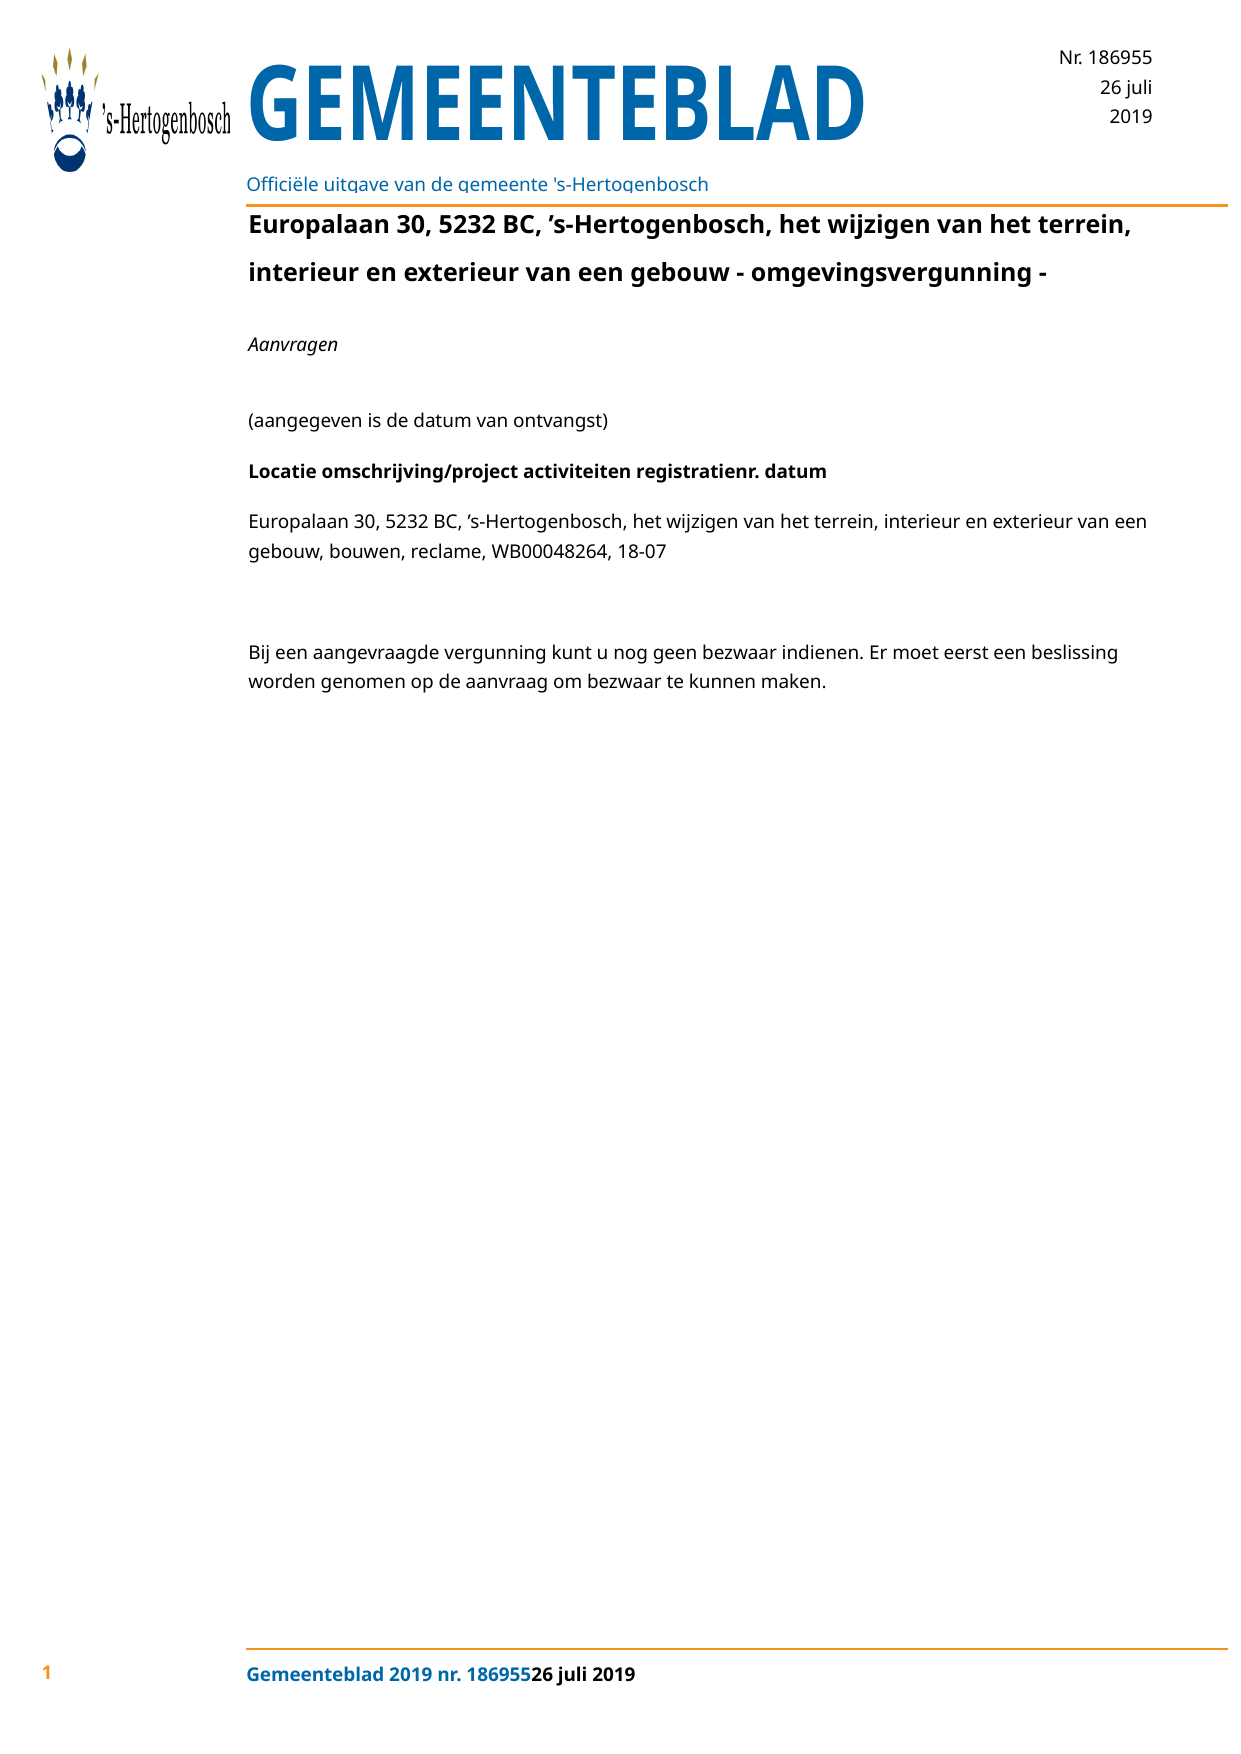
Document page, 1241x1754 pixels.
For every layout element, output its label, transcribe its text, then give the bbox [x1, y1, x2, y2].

text Europalaan 30, 5232 BC, ’s-Hertogenbosch, het wijzigen van het terrein, interieur en exterieur van een gebouw - omgevingsvergunning - [248, 207, 1152, 288]
text Europalaan 30, 5232 BC, ’s-Hertogenbosch, het wijzigen van het terrein, interieur en exterieur van een gebouw, bouwen, reclame, WB00048264, 18-07 [248, 508, 1152, 564]
text Aanvragen [248, 331, 1152, 357]
text Locatie omschrijving/project activiteiten registratienr. datum [248, 458, 1152, 484]
text (aangegeven is de datum van ontvangst) [248, 408, 1152, 433]
text Bij een aangevraagde vergunning kunt u nog geen bezwaar indienen. Er moet eerst een beslissing worden genomen op de aanvraag om bezwaar te kunnen maken. [248, 639, 1152, 694]
picture [41, 47, 231, 172]
